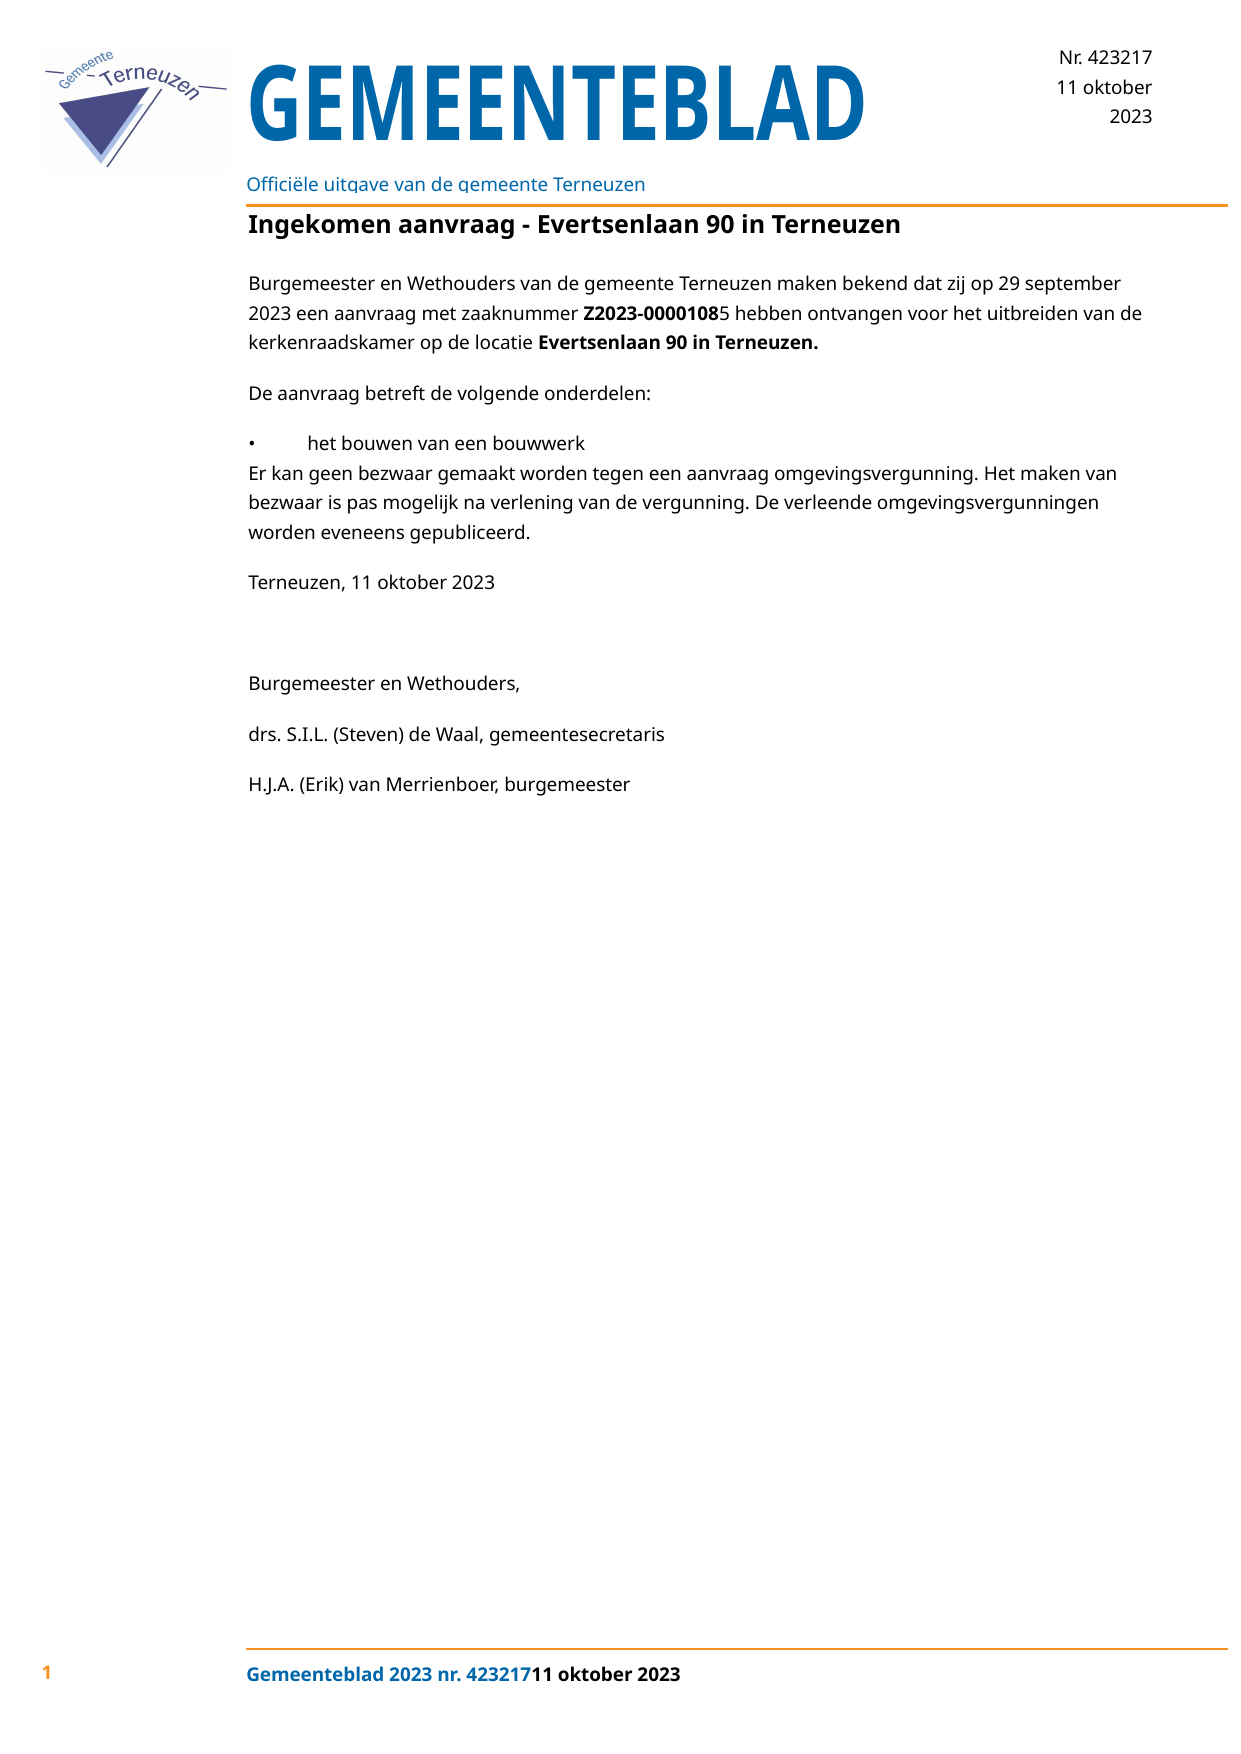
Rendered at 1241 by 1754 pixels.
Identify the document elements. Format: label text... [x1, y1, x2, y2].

text Er kan geen bezwaar gemaakt worden tegen een aanvraag omgevingsvergunning. Het maken van bezwaar is pas mogelijk na verlening van de vergunning. De verleende omgevingsvergunningen worden eveneens gepubliceerd. [248, 460, 1152, 545]
text H.J.A. (Erik) van Merrienboer, burgemeester [248, 771, 1152, 797]
picture [41, 47, 231, 172]
text Burgemeester en Wethouders, [248, 670, 1152, 696]
text drs. S.I.L. (Steven) de Waal, gemeentesecretaris [248, 721, 1152, 746]
text De aanvraag betreft de volgende onderdelen: [248, 380, 1152, 406]
text Burgemeester en Wethouders van de gemeente Terneuzen maken bekend dat zij op 29 september 2023 een aanvraag met zaaknummer Z2023-00001085 hebben ontvangen voor het uitbreiden van de kerkenraadskamer op de locatie Evertsenlaan 90 in Terneuzen. [248, 270, 1152, 355]
text Terneuzen, 11 oktober 2023 [248, 569, 1152, 595]
list het bouwen van een bouwwerk [248, 430, 1152, 456]
text Ingekomen aanvraag - Evertsenlaan 90 in Terneuzen [248, 207, 1152, 241]
